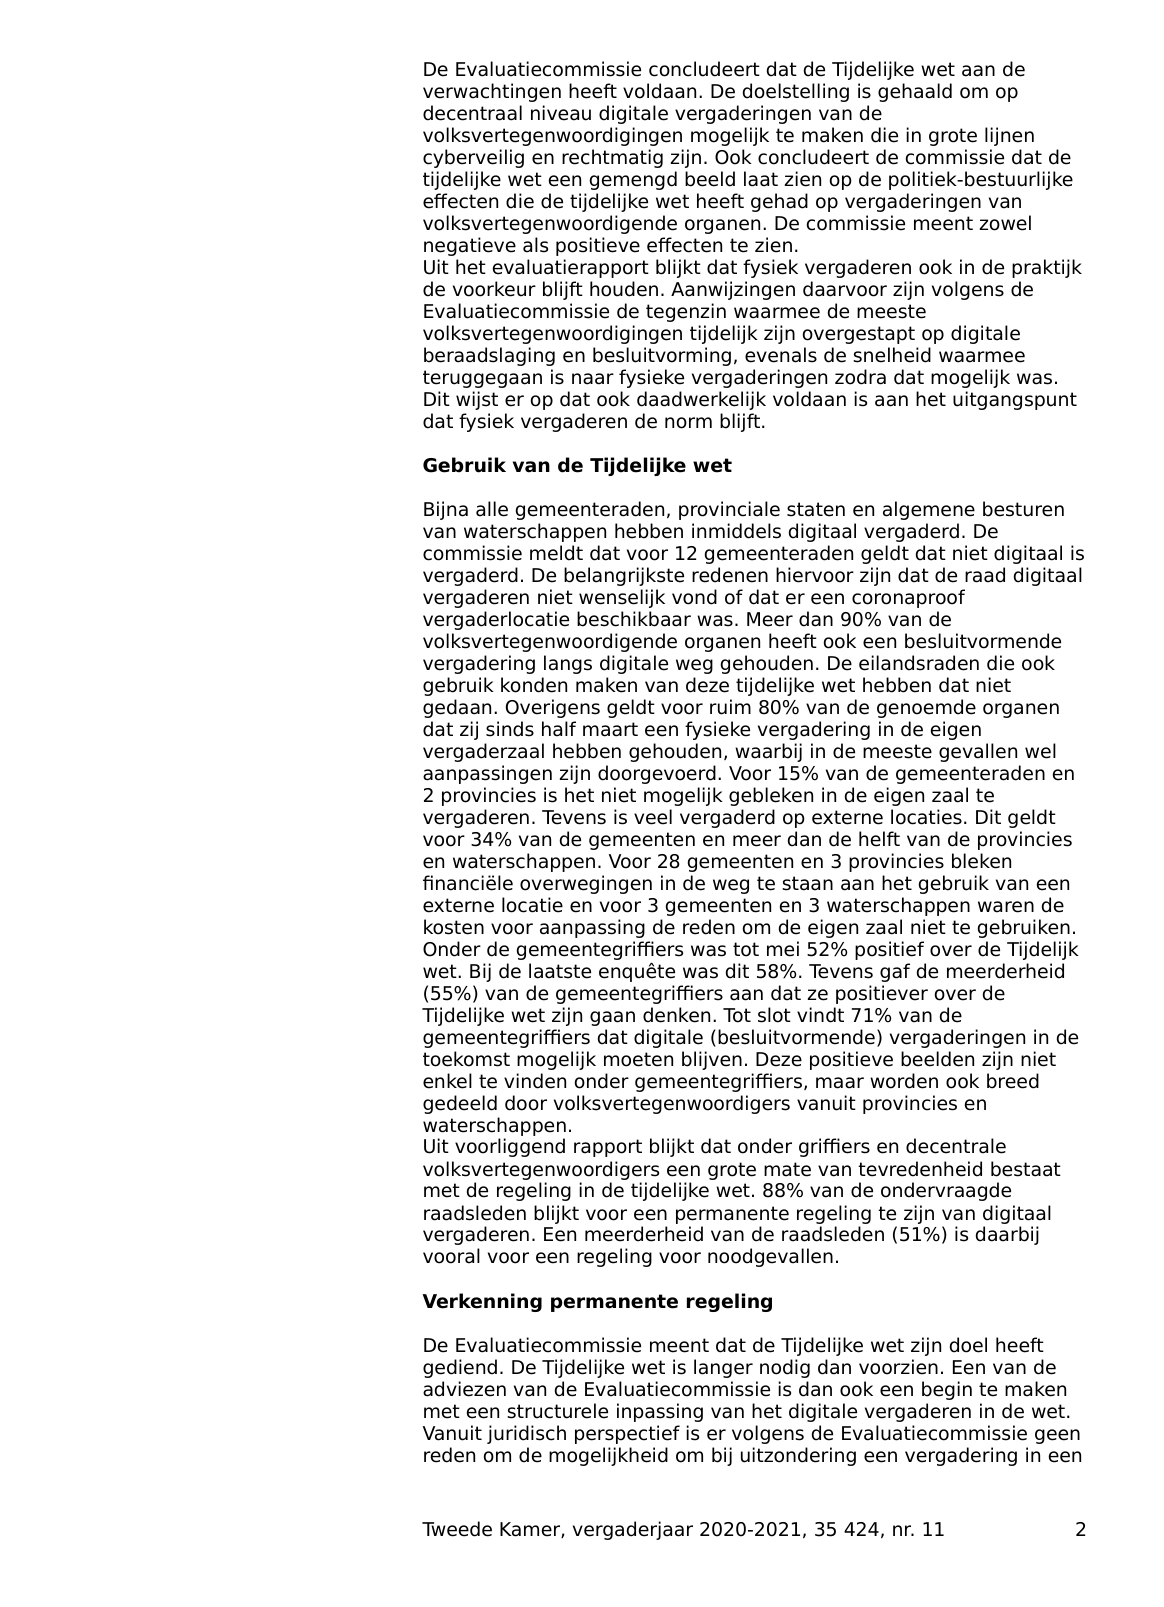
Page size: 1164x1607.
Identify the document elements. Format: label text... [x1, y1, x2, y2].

text Bijna alle gemeenteraden, provinciale staten en algemene besturen van waterschappen hebben inmiddels digitaal vergaderd. De commissie meldt dat voor 12 gemeenteraden geldt dat niet digitaal is vergaderd. De belangrijkste redenen hiervoor zijn dat de raad digitaal vergaderen niet wenselijk vond of dat er een coronaproof vergaderlocatie beschikbaar was. Meer dan 90% van de volksvertegenwoordigende organen heeft ook een besluitvormende vergadering langs digitale weg gehouden. De eilandsraden die ook gebruik konden maken van deze tijdelijke wet hebben dat niet gedaan. Overigens geldt voor ruim 80% van de genoemde organen dat zij sinds half maart een fysieke vergadering in de eigen vergaderzaal hebben gehouden, waarbij in de meeste gevallen wel aanpassingen zijn doorgevoerd. Voor 15% van de gemeenteraden en 2 provincies is het niet mogelijk gebleken in de eigen zaal te vergaderen. Tevens is veel vergaderd op externe locaties. Dit geldt voor 34% van de gemeenten en meer dan de helft van de provincies en waterschappen. Voor 28 gemeenten en 3 provincies bleken financiële overwegingen in de weg te staan aan het gebruik van een externe locatie en voor 3 gemeenten en 3 waterschappen waren de kosten voor aanpassing de reden om de eigen zaal niet te gebruiken. [422, 499, 1087, 939]
text Uit het evaluatierapport blijkt dat fysiek vergaderen ook in de praktijk de voorkeur blijft houden. Aanwijzingen daarvoor zijn volgens de Evaluatiecommissie de tegenzin waarmee de meeste volksvertegenwoordigingen tijdelijk zijn overgestapt op digitale beraadslaging en besluitvorming, evenals de snelheid waarmee teruggegaan is naar fysieke vergaderingen zodra dat mogelijk was. Dit wijst er op dat ook daadwerkelijk voldaan is aan het uitgangspunt dat fysiek vergaderen de norm blijft. [422, 257, 1087, 433]
subtitle Gebruik van de Tijdelijke wet [422, 455, 1087, 477]
text De Evaluatiecommissie meent dat de Tijdelijke wet zijn doel heeft gediend. De Tijdelijke wet is langer nodig dan voorzien. Een van de adviezen van de Evaluatiecommissie is dan ook een begin te maken met een structurele inpassing van het digitale vergaderen in de wet. Vanuit juridisch perspectief is er volgens de Evaluatiecommissie geen reden om de mogelijkheid om bij uitzondering een vergadering in een [422, 1335, 1087, 1467]
text De Evaluatiecommissie concludeert dat de Tijdelijke wet aan de verwachtingen heeft voldaan. De doelstelling is gehaald om op decentraal niveau digitale vergaderingen van de volksvertegenwoordigingen mogelijk te maken die in grote lijnen cyberveilig en rechtmatig zijn. Ook concludeert de commissie dat de tijdelijke wet een gemengd beeld laat zien op de politiek-bestuurlijke effecten die de tijdelijke wet heeft gehad op vergaderingen van volksvertegenwoordigende organen. De commissie meent zowel negatieve als positieve effecten te zien. [422, 59, 1087, 257]
text Onder de gemeentegriffiers was tot mei 52% positief over de Tijdelijk wet. Bij de laatste enquête was dit 58%. Tevens gaf de meerderheid (55%) van de gemeentegriffiers aan dat ze positiever over de Tijdelijke wet zijn gaan denken. Tot slot vindt 71% van de gemeentegriffiers dat digitale (besluitvormende) vergaderingen in de toekomst mogelijk moeten blijven. Deze positieve beelden zijn niet enkel te vinden onder gemeentegriffiers, maar worden ook breed gedeeld door volksvertegenwoordigers vanuit provincies en waterschappen. [422, 939, 1087, 1136]
text Uit voorliggend rapport blijkt dat onder griffiers en decentrale volksvertegenwoordigers een grote mate van tevredenheid bestaat met de regeling in de tijdelijke wet. 88% van de ondervraagde raadsleden blijkt voor een permanente regeling te zijn van digitaal vergaderen. Een meerderheid van de raadsleden (51%) is daarbij vooral voor een regeling voor noodgevallen. [422, 1136, 1087, 1268]
subtitle Verkenning permanente regeling [422, 1291, 1087, 1312]
